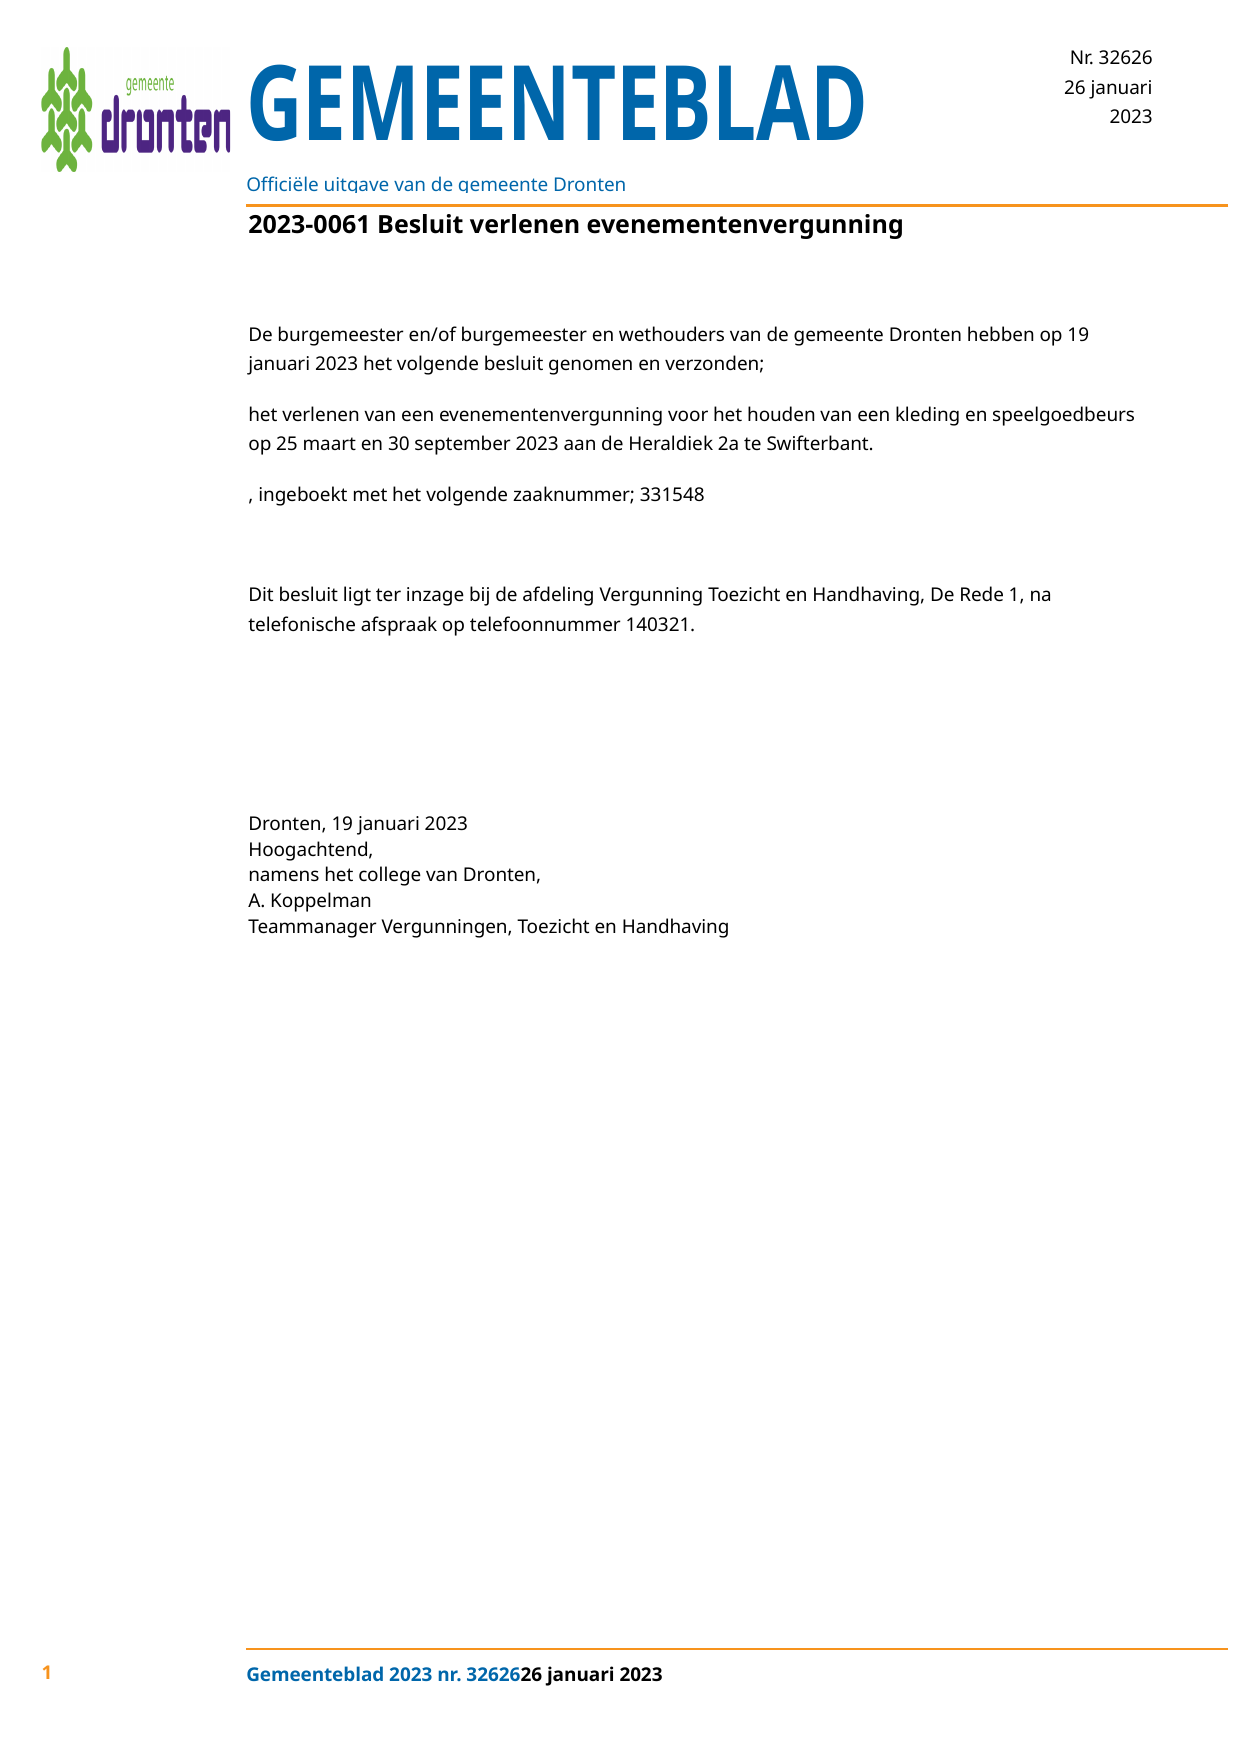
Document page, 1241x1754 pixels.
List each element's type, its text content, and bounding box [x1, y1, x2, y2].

text Teammanager Vergunningen, Toezicht en Handhaving [248, 913, 1152, 939]
text 2023-0061 Besluit verlenen evenementenvergunning [248, 207, 1152, 241]
text het verlenen van een evenementenvergunning voor het houden van een kleding en speelgoedbeurs op 25 maart en 30 september 2023 aan de Heraldiek 2a te Swifterbant. [248, 401, 1152, 456]
picture [41, 47, 231, 172]
text De burgemeester en/of burgemeester en wethouders van de gemeente Dronten hebben op 19 januari 2023 het volgende besluit genomen en verzonden; [248, 321, 1152, 376]
text Dit besluit ligt ter inzage bij de afdeling Vergunning Toezicht en Handhaving, De Rede 1, na telefonische afspraak op telefoonnummer 140321. [248, 582, 1152, 637]
text namens het college van Dronten, [248, 862, 1152, 887]
text Hoogachtend, [248, 836, 1152, 862]
text , ingeboekt met het volgende zaaknummer; 331548 [248, 481, 1152, 506]
text Dronten, 19 januari 2023 [248, 810, 1152, 836]
text A. Koppelman [248, 887, 1152, 913]
